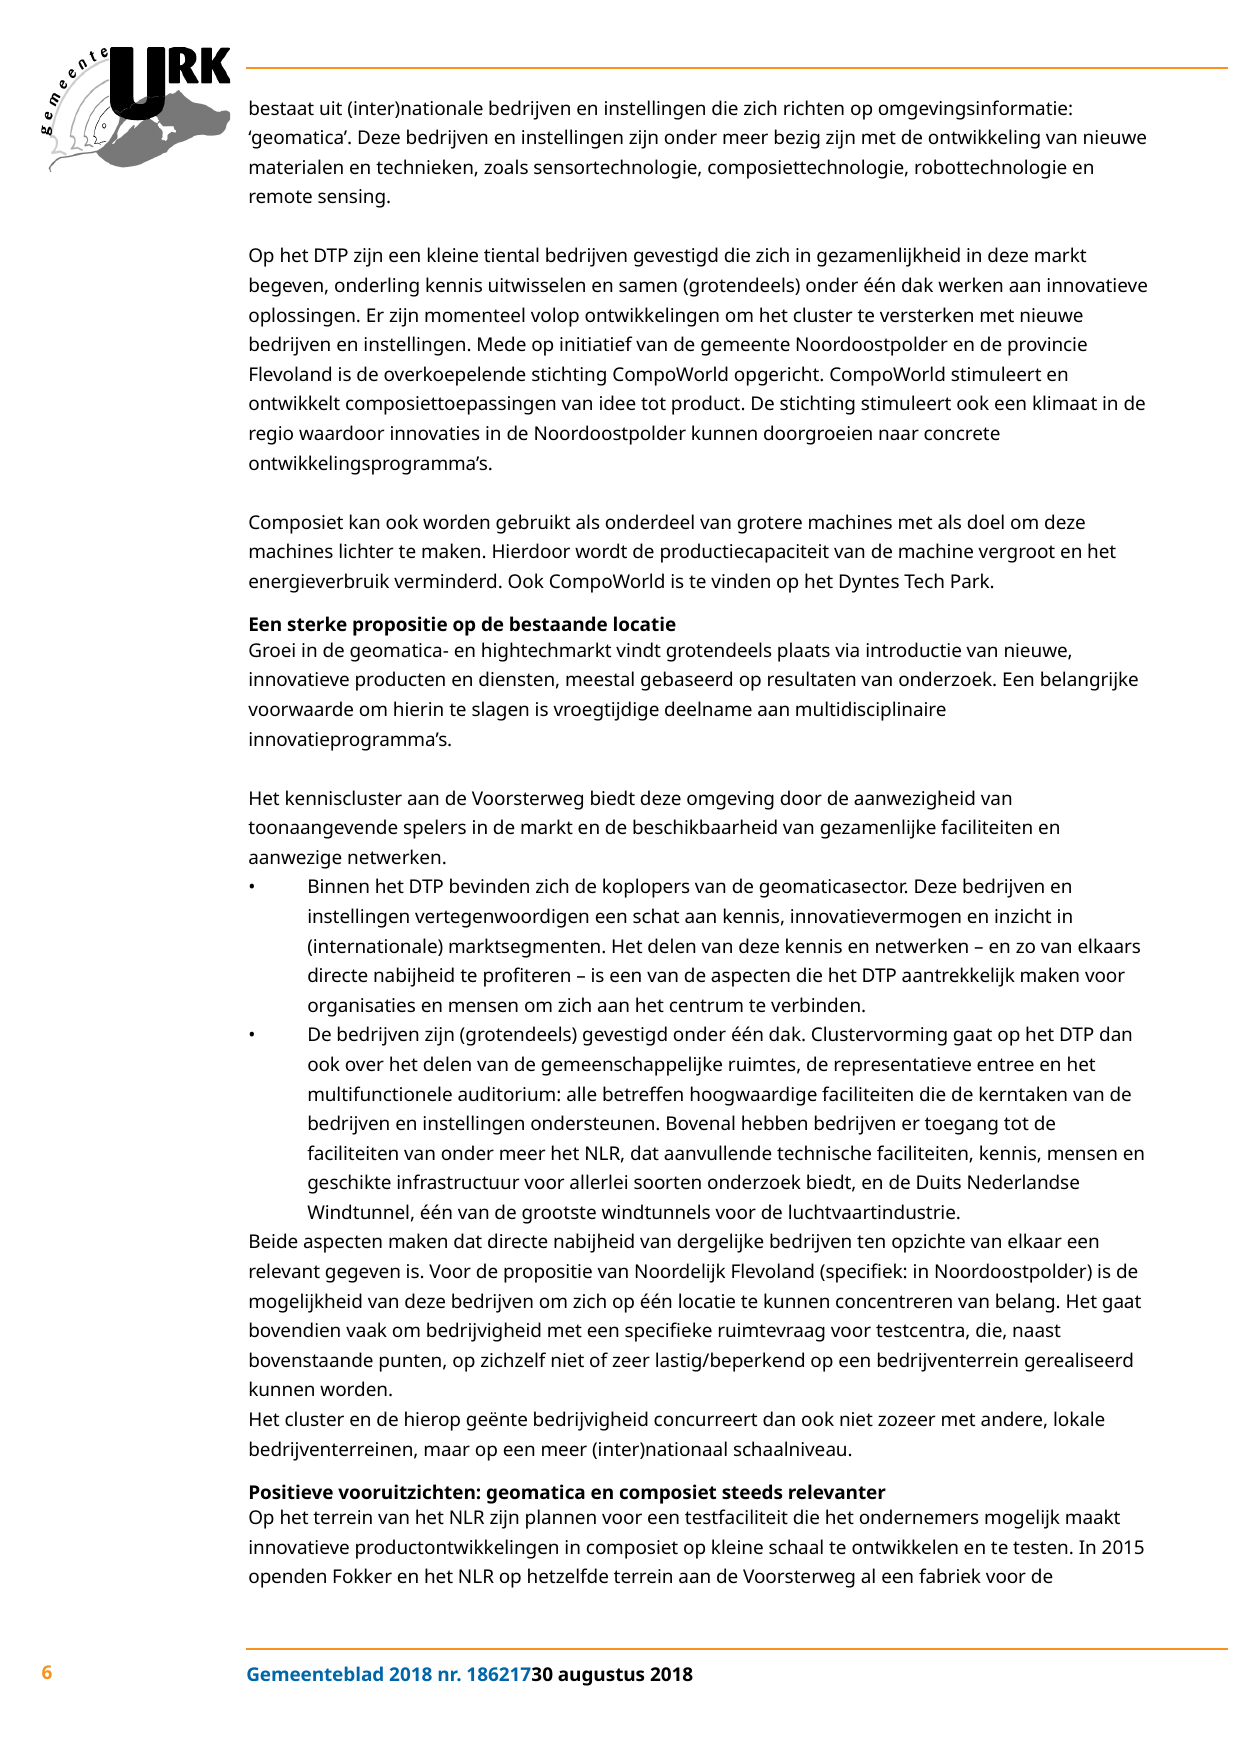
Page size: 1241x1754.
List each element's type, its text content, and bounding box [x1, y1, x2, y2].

text bestaat uit (inter)nationale bedrijven en instellingen die zich richten op omgevingsinformatie: ‘geomatica’. Deze bedrijven en instellingen zijn onder meer bezig zijn met de ontwikkeling van nieuwe materialen en technieken, zoals sensortechnologie, composiettechnologie, robottechnologie en remote sensing. [248, 95, 1152, 209]
text Een sterke propositie op de bestaande locatie [248, 611, 1152, 637]
text Het kenniscluster aan de Voorsterweg biedt deze omgeving door de aanwezigheid van toonaangevende spelers in de markt en de beschikbaarheid van gezamenlijke faciliteiten en aanwezige netwerken. [248, 785, 1152, 870]
text Positieve vooruitzichten: geomatica en composiet steeds relevanter [248, 1479, 1152, 1504]
text Beide aspecten maken dat directe nabijheid van dergelijke bedrijven ten opzichte van elkaar een relevant gegeven is. Voor de propositie van Noordelijk Flevoland (specifiek: in Noordoostpolder) is de mogelijkheid van deze bedrijven om zich op één locatie te kunnen concentreren van belang. Het gaat bovendien vaak om bedrijvigheid met een specifieke ruimtevraag voor testcentra, die, naast bovenstaande punten, op zichzelf niet of zeer lastig/beperkend op een bedrijventerrein gerealiseerd kunnen worden. [248, 1229, 1152, 1402]
text Op het DTP zijn een kleine tiental bedrijven gevestigd die zich in gezamenlijkheid in deze markt begeven, onderling kennis uitwisselen en samen (grotendeels) onder één dak werken aan innovatieve oplossingen. Er zijn momenteel volop ontwikkelingen om het cluster te versterken met nieuwe bedrijven en instellingen. Mede op initiatief van de gemeente Noordoostpolder en de provincie Flevoland is de overkoepelende stichting CompoWorld opgericht. CompoWorld stimuleert en ontwikkelt composiettoepassingen van idee tot product. De stichting stimuleert ook een klimaat in de regio waardoor innovaties in de Noordoostpolder kunnen doorgroeien naar concrete ontwikkelingsprogramma’s. [248, 243, 1152, 476]
text Groei in de geomatica- en hightechmarkt vindt grotendeels plaats via introductie van nieuwe, innovatieve producten en diensten, meestal gebaseerd op resultaten van onderzoek. Een belangrijke voorwaarde om hierin te slagen is vroegtijdige deelname aan multidisciplinaire innovatieprogramma’s. [248, 637, 1152, 751]
picture [41, 47, 231, 172]
list De bedrijven zijn (grotendeels) gevestigd onder één dak. Clustervorming gaat op het DTP dan ook over het delen van de gemeenschappelijke ruimtes, de representatieve entree en het multifunctionele auditorium: alle betreffen hoogwaardige faciliteiten die de kerntaken van de bedrijven en instellingen ondersteunen. Bovenal hebben bedrijven er toegang tot de faciliteiten van onder meer het NLR, dat aanvullende technische faciliteiten, kennis, mensen en geschikte infrastructuur voor allerlei soorten onderzoek biedt, en de Duits Nederlandse Windtunnel, één van de grootste windtunnels voor de luchtvaartindustrie. [248, 1022, 1152, 1225]
text Composiet kan ook worden gebruikt als onderdeel van grotere machines met als doel om deze machines lichter te maken. Hierdoor wordt de productiecapaciteit van de machine vergroot en het energieverbruik verminderd. Ook CompoWorld is te vinden op het Dyntes Tech Park. [248, 509, 1152, 594]
text Op het terrein van het NLR zijn plannen voor een testfaciliteit die het ondernemers mogelijk maakt innovatieve productontwikkelingen in composiet op kleine schaal te ontwikkelen en te testen. In 2015 openden Fokker en het NLR op hetzelfde terrein aan de Voorsterweg al een fabriek voor de [248, 1504, 1152, 1589]
text Het cluster en de hierop geënte bedrijvigheid concurreert dan ook niet zozeer met andere, lokale bedrijventerreinen, maar op een meer (inter)nationaal schaalniveau. [248, 1406, 1152, 1461]
list Binnen het DTP bevinden zich de koplopers van de geomaticasector. Deze bedrijven en instellingen vertegenwoordigen een schat aan kennis, innovatievermogen en inzicht in (internationale) marktsegmenten. Het delen van deze kennis en netwerken – en zo van elkaars directe nabijheid te profiteren – is een van de aspecten die het DTP aantrekkelijk maken voor organisaties en mensen om zich aan het centrum te verbinden. [248, 874, 1152, 1018]
